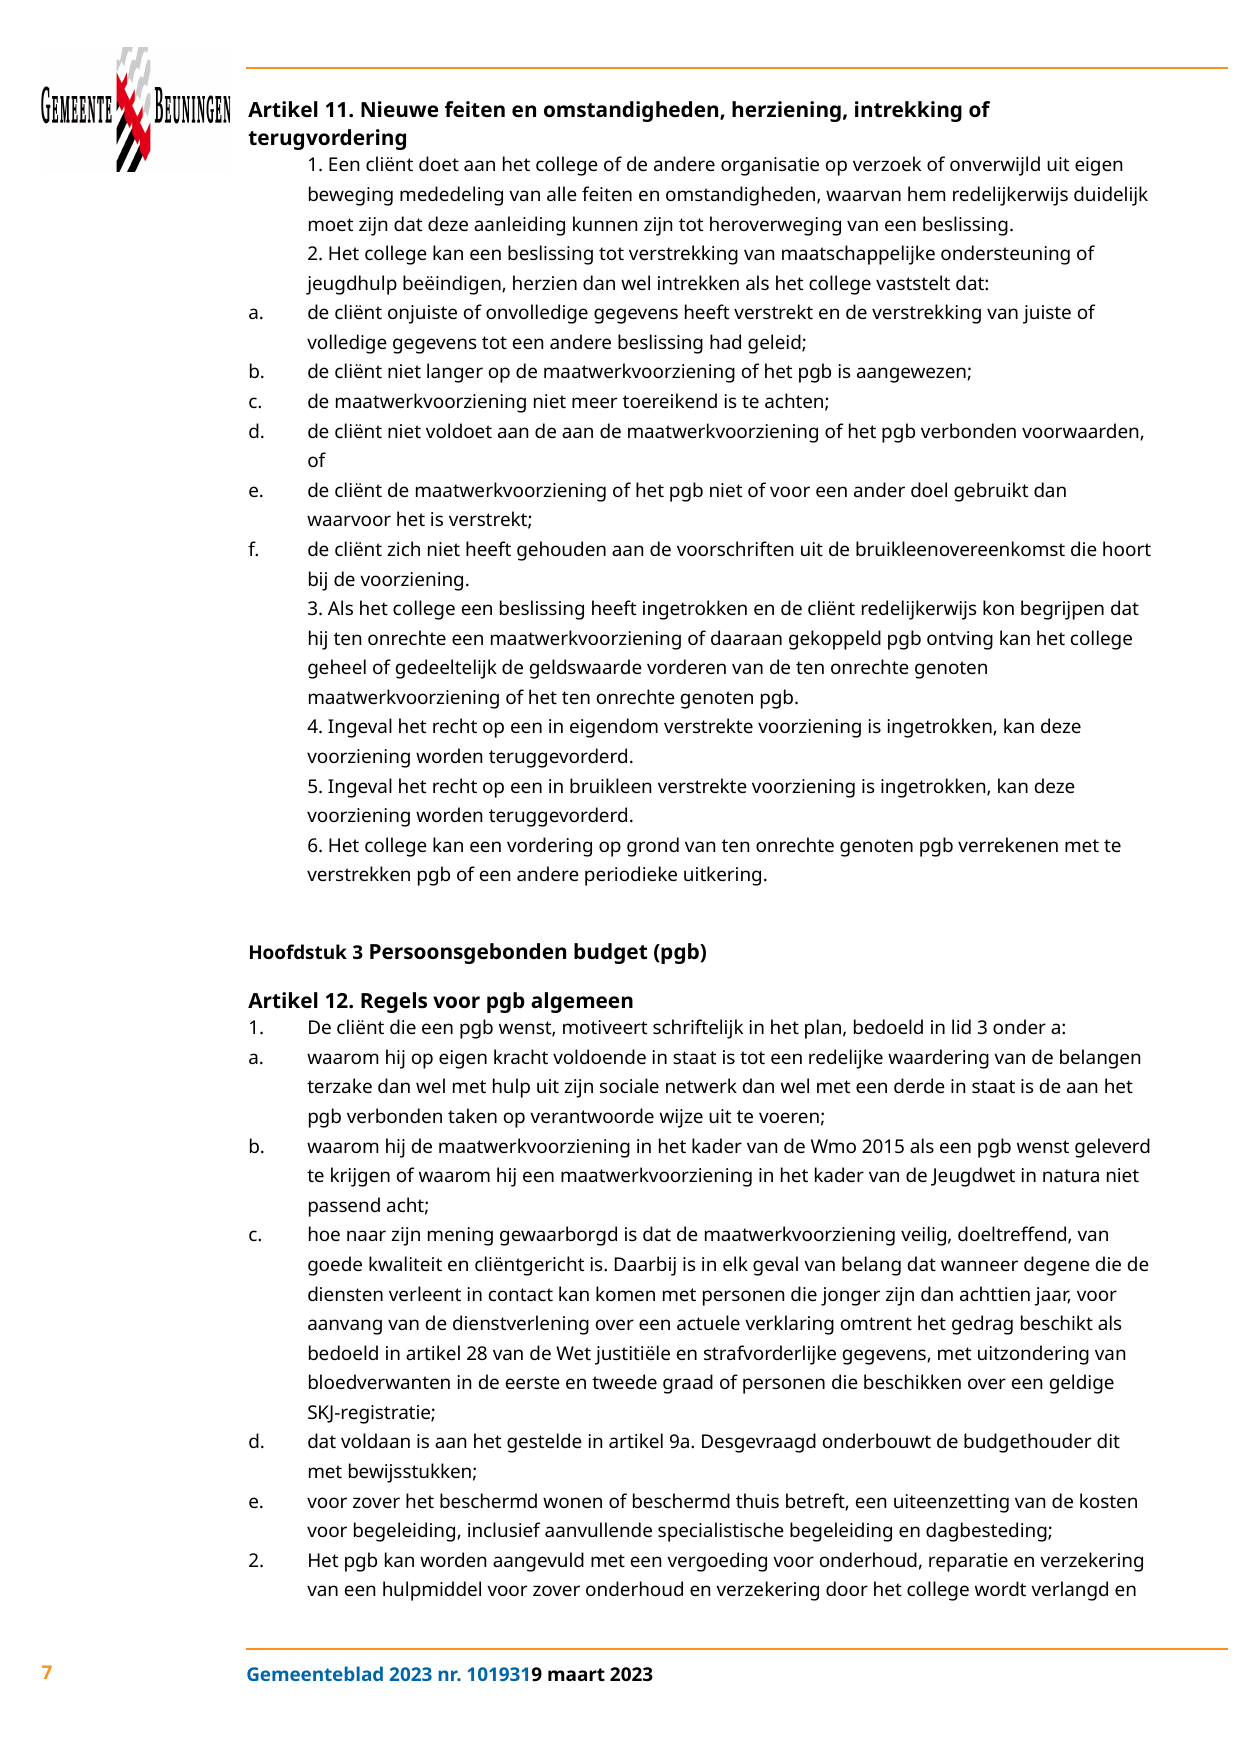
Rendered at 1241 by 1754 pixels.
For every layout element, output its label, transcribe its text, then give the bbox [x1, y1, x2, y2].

list de cliënt niet voldoet aan de aan de maatwerkvoorziening of het pgb verbonden voorwaarden, of [248, 418, 1152, 473]
text Hoofdstuk 3 Persoonsgebonden budget (pgb) [248, 937, 1152, 965]
list waarom hij de maatwerkvoorziening in het kader van de Wmo 2015 als een pgb wenst geleverd te krijgen of waarom hij een maatwerkvoorziening in het kader van de Jeugdwet in natura niet passend acht; [248, 1133, 1152, 1218]
list hoe naar zijn mening gewaarborgd is dat de maatwerkvoorziening veilig, doeltreffend, van goede kwaliteit en cliëntgericht is. Daarbij is in elk geval van belang dat wanneer degene die de diensten verleent in contact kan komen met personen die jonger zijn dan achttien jaar, voor aanvang van de dienstverlening over een actuele verklaring omtrent het gedrag beschikt als bedoeld in artikel 28 van de Wet justitiële en strafvorderlijke gegevens, met uitzondering van bloedverwanten in de eerste en tweede graad of personen die beschikken over een geldige SKJ-registratie; [248, 1222, 1152, 1425]
text Artikel 11. Nieuwe feiten en omstandigheden, herziening, intrekking of terugvordering [248, 95, 1152, 152]
list 3. Als het college een beslissing heeft ingetrokken en de cliënt redelijkerwijs kon begrijpen dat hij ten onrechte een maatwerkvoorziening of daaraan gekoppeld pgb ontving kan het college geheel of gedeeltelijk de geldswaarde vorderen van de ten onrechte genoten maatwerkvoorziening of het ten onrechte genoten pgb. [248, 595, 1152, 710]
list De cliënt die een pgb wenst, motiveert schriftelijk in het plan, bedoeld in lid 3 onder a: [248, 1014, 1152, 1040]
list dat voldaan is aan het gestelde in artikel 9a. Desgevraagd onderbouwt de budgethouder dit met bewijsstukken; [248, 1429, 1152, 1484]
list 4. Ingeval het recht op een in eigendom verstrekte voorziening is ingetrokken, kan deze voorziening worden teruggevorderd. [248, 714, 1152, 769]
list de cliënt onjuiste of onvolledige gegevens heeft verstrekt en de verstrekking van juiste of volledige gegevens tot een andere beslissing had geleid; [248, 299, 1152, 355]
list 6. Het college kan een vordering op grond van ten onrechte genoten pgb verrekenen met te verstrekken pgb of een andere periodieke uitkering. [248, 832, 1152, 887]
list de cliënt de maatwerkvoorziening of het pgb niet of voor een ander doel gebruikt dan waarvoor het is verstrekt; [248, 477, 1152, 532]
list de cliënt niet langer op de maatwerkvoorziening of het pgb is aangewezen; [248, 359, 1152, 384]
text Artikel 12. Regels voor pgb algemeen [248, 986, 1152, 1014]
list voor zover het beschermd wonen of beschermd thuis betreft, een uiteenzetting van de kosten voor begeleiding, inclusief aanvullende specialistische begeleiding en dagbesteding; [248, 1488, 1152, 1543]
list de maatwerkvoorziening niet meer toereikend is te achten; [248, 388, 1152, 414]
list 2. Het college kan een beslissing tot verstrekking van maatschappelijke ondersteuning of jeugdhulp beëindigen, herzien dan wel intrekken als het college vaststelt dat: [248, 240, 1152, 296]
list de cliënt zich niet heeft gehouden aan de voorschriften uit de bruikleenovereenkomst die hoort bij de voorziening. [248, 536, 1152, 592]
list waarom hij op eigen kracht voldoende in staat is tot een redelijke waardering van de belangen terzake dan wel met hulp uit zijn sociale netwerk dan wel met een derde in staat is de aan het pgb verbonden taken op verantwoorde wijze uit te voeren; [248, 1044, 1152, 1129]
picture [41, 47, 231, 172]
list 1. Een cliënt doet aan het college of de andere organisatie op verzoek of onverwijld uit eigen beweging mededeling van alle feiten en omstandigheden, waarvan hem redelijkerwijs duidelijk moet zijn dat deze aanleiding kunnen zijn tot heroverweging van een beslissing. [248, 152, 1152, 237]
list 5. Ingeval het recht op een in bruikleen verstrekte voorziening is ingetrokken, kan deze voorziening worden teruggevorderd. [248, 773, 1152, 828]
list Het pgb kan worden aangevuld met een vergoeding voor onderhoud, reparatie en verzekering van een hulpmiddel voor zover onderhoud en verzekering door het college wordt verlangd en [248, 1547, 1152, 1602]
